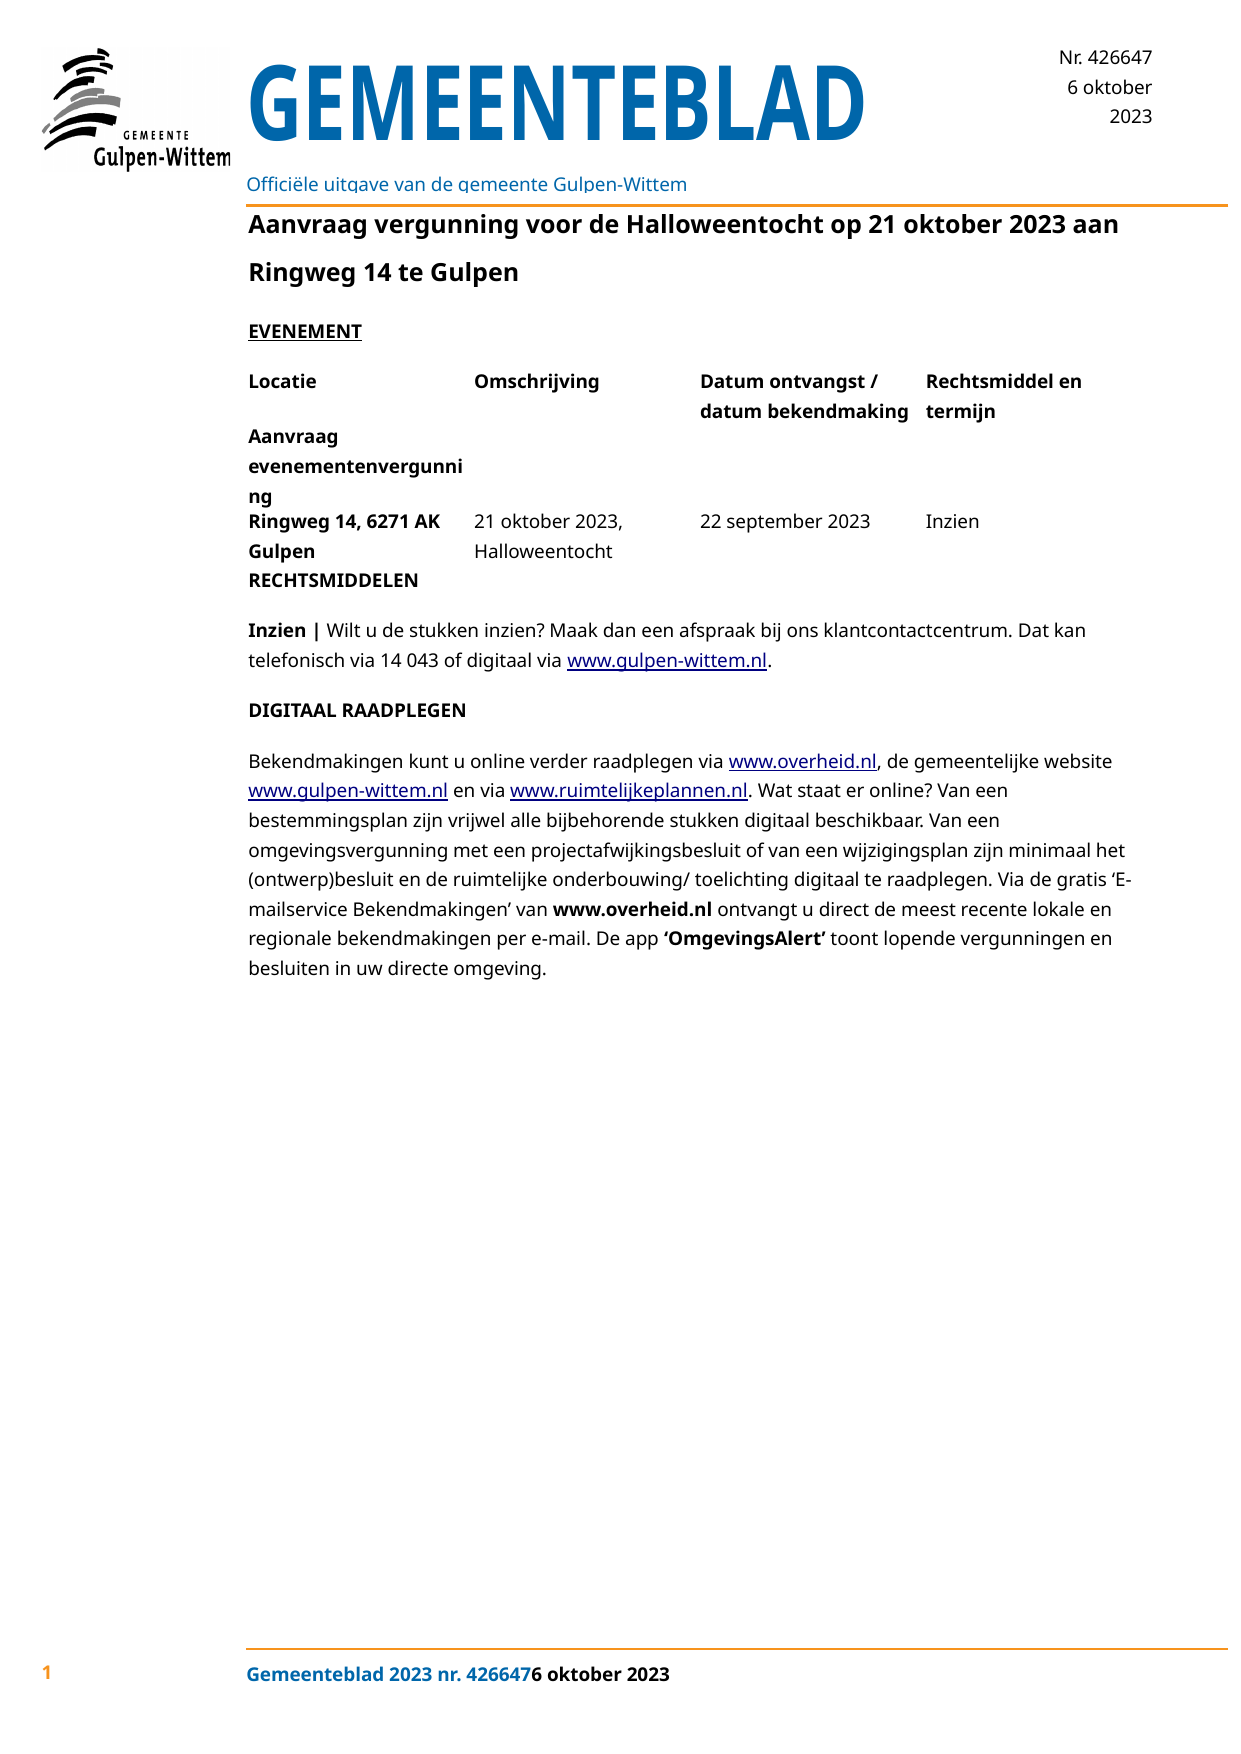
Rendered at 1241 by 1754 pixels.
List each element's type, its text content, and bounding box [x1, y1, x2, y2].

text DIGITAAL RAADPLEGEN [248, 698, 1152, 723]
table_header Rechtsmiddel en termijn [926, 369, 1152, 424]
table_header Omschrijving [474, 369, 700, 424]
picture [41, 47, 231, 172]
text EVENEMENT [248, 318, 1152, 344]
table_cell [700, 424, 926, 509]
text Bekendmakingen kunt u online verder raadplegen via www.overheid.nl, de gemeentelijke website www.gulpen-wittem.nl en via www.ruimtelijkeplannen.nl. Wat staat er online? Van een bestemmingsplan zijn vrijwel alle bijbehorende stukken digitaal beschikbaar. Van een omgevingsvergunning met een projectafwijkingsbesluit of van een wijzigingsplan zijn minimaal het (ontwerp)besluit en de ruimtelijke onderbouwing/ toelichting digitaal te raadplegen. Via de gratis ‘E-mailservice Bekendmakingen’ van www.overheid.nl ontvangt u direct de meest recente lokale en regionale bekendmakingen per e-mail. De app ‘OmgevingsAlert’ toont lopende vergunningen en besluiten in uw directe omgeving. [248, 748, 1152, 981]
table_cell 21 oktober 2023, Halloweentocht [474, 509, 700, 564]
table_header Datum ontvangst / datum bekendmaking [700, 369, 926, 424]
text RECHTSMIDDELEN [248, 567, 1152, 593]
text Inzien | Wilt u de stukken inzien? Maak dan een afspraak bij ons klantcontactcentrum. Dat kan telefonisch via 14 043 of digitaal via www.gulpen-wittem.nl. [248, 618, 1152, 673]
table_cell Inzien [926, 509, 1152, 564]
table_cell 22 september 2023 [700, 509, 926, 564]
text Aanvraag vergunning voor de Halloweentocht op 21 oktober 2023 aan Ringweg 14 te Gulpen [248, 207, 1152, 288]
table_cell [926, 424, 1152, 509]
table_cell Ringweg 14, 6271 AK Gulpen [248, 509, 474, 564]
table_header Locatie [248, 369, 474, 424]
table_cell [474, 424, 700, 509]
table_cell Aanvraag evenementenvergunning [248, 424, 474, 509]
